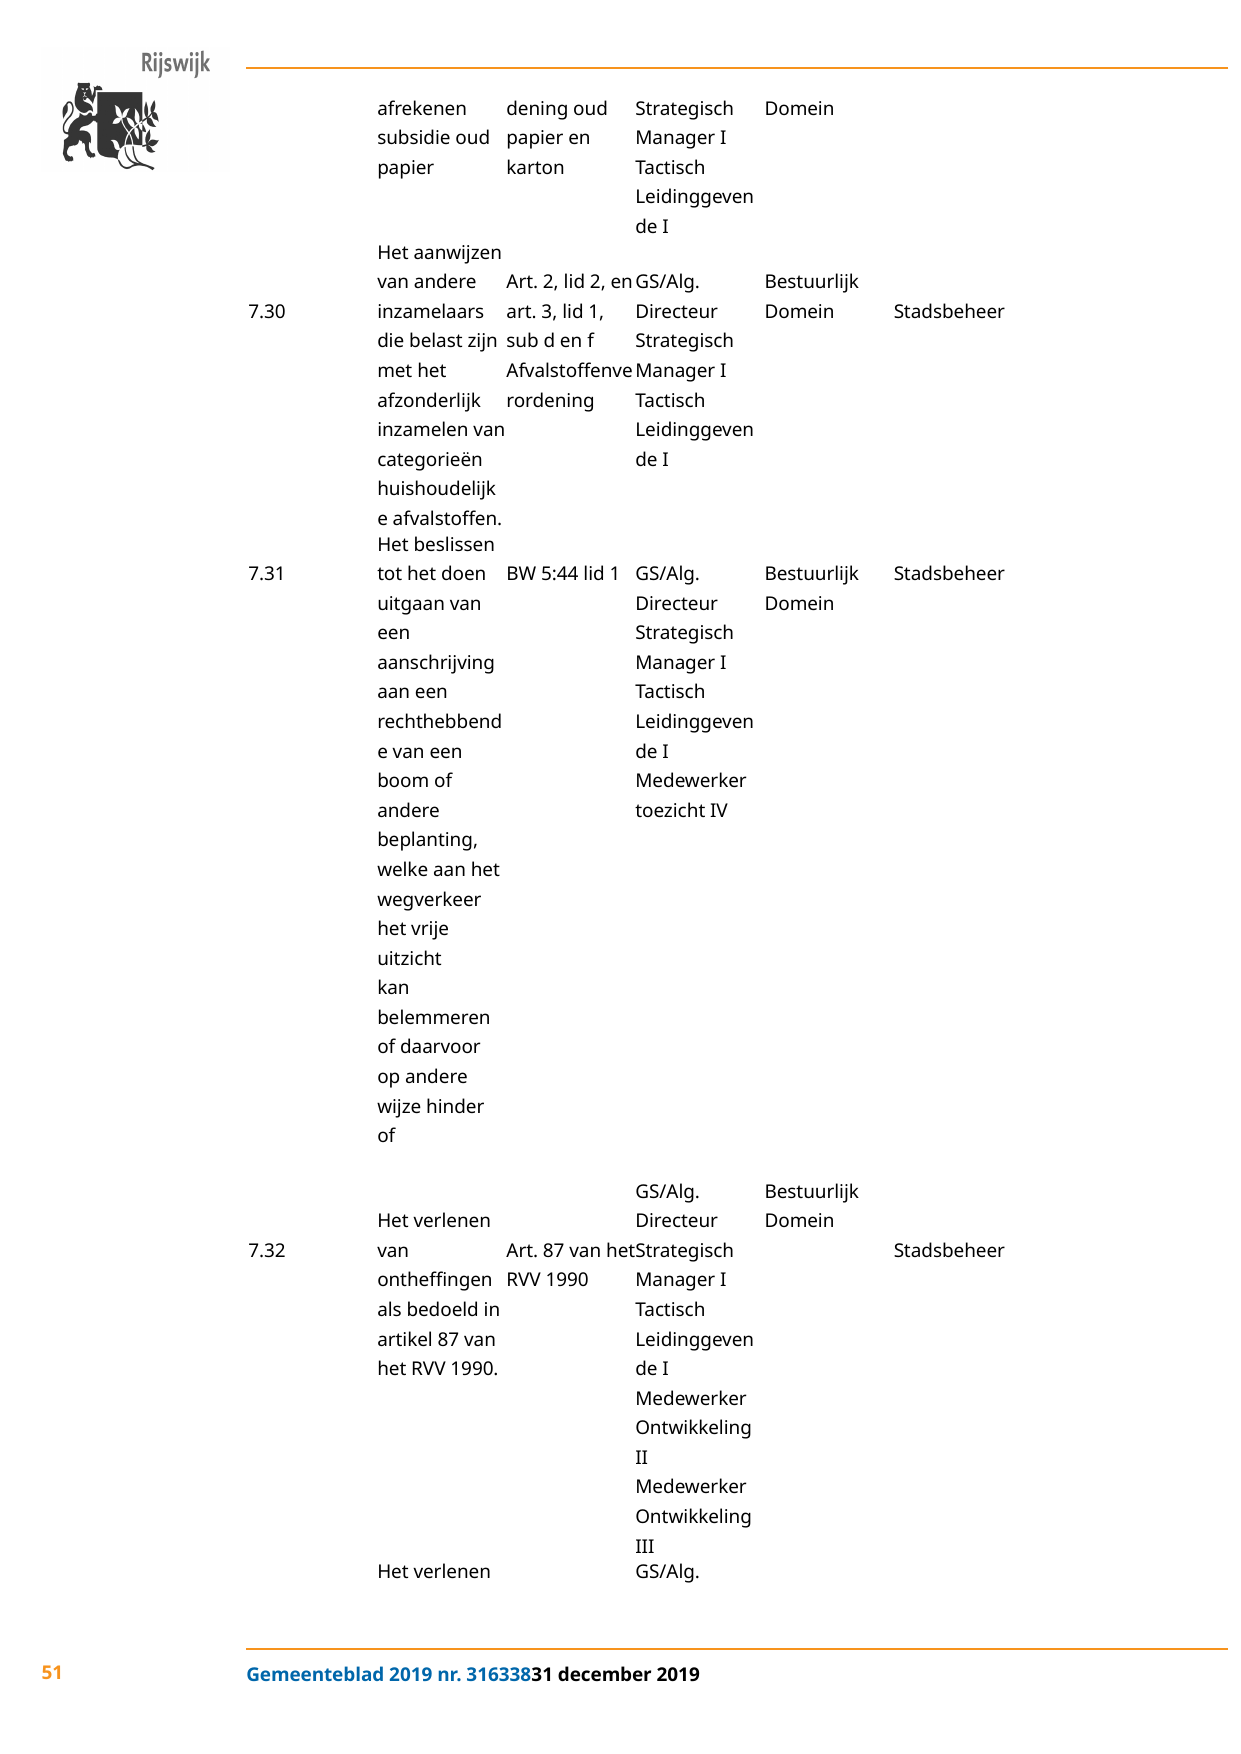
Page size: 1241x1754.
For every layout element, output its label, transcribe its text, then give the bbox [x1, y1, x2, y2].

table_cell [248, 95, 377, 239]
picture [41, 47, 231, 172]
table_cell Bestuurlijk Domein [764, 239, 893, 531]
table_cell Het aanwijzen van andere inzamelaars die belast zijn met het afzonderlijk inzamelen van categorieën huishoudelijke afvalstoffen. [377, 239, 506, 531]
table_cell [248, 1559, 377, 1584]
table_cell Domein [764, 95, 893, 239]
table_cell GS/Alg. [635, 1559, 764, 1584]
table_cell [1023, 95, 1152, 239]
table_cell [764, 1559, 893, 1584]
table_cell GS/Alg. Directeur Strategisch Manager I Tactisch Leidinggevende I Medewerker Ontwikkeling II Medewerker Ontwikkeling III [635, 1148, 764, 1558]
table_cell Bestuurlijk Domein [764, 531, 893, 1148]
table_cell GS/Alg. Directeur Strategisch Manager I Tactisch Leidinggevende I Medewerker toezicht IV [635, 531, 764, 1148]
table_cell Het verlenen van ontheffingen als bedoeld in artikel 87 van het RVV 1990. [377, 1148, 506, 1558]
table_cell [1023, 239, 1152, 531]
table_cell Strategisch Manager I Tactisch Leidinggevende I [635, 95, 764, 239]
table_cell Het verlenen [377, 1559, 506, 1584]
table_cell Stadsbeheer [894, 1148, 1022, 1558]
table_cell Art. 2, lid 2, en art. 3, lid 1, sub d en f Afvalstoffenverordening [506, 239, 635, 531]
table_cell [894, 1559, 1022, 1584]
table_cell Het beslissen tot het doen uitgaan van een aanschrijving aan een rechthebbende van een boom of andere beplanting, welke aan het wegverkeer het vrije uitzicht kan belemmeren of daarvoor op andere wijze hinder of [377, 531, 506, 1148]
table_cell BW 5:44 lid 1 [506, 531, 635, 1148]
table_cell Stadsbeheer [894, 239, 1022, 531]
table_cell [506, 1559, 635, 1584]
table_cell afrekenen subsidie oud papier [377, 95, 506, 239]
table_cell [1023, 1148, 1152, 1558]
table_cell Art. 87 van het RVV 1990 [506, 1148, 635, 1558]
table_cell [894, 95, 1022, 239]
table_cell dening oud papier en karton [506, 95, 635, 239]
table_cell [1023, 531, 1152, 1148]
table_cell Stadsbeheer [894, 531, 1022, 1148]
table_cell GS/Alg. Directeur Strategisch Manager I Tactisch Leidinggevende I [635, 239, 764, 531]
table_cell 7.31 [248, 531, 377, 1148]
table_cell [1023, 1559, 1152, 1584]
table_cell 7.30 [248, 239, 377, 531]
table_cell Bestuurlijk Domein [764, 1148, 893, 1558]
table_cell 7.32 [248, 1148, 377, 1558]
